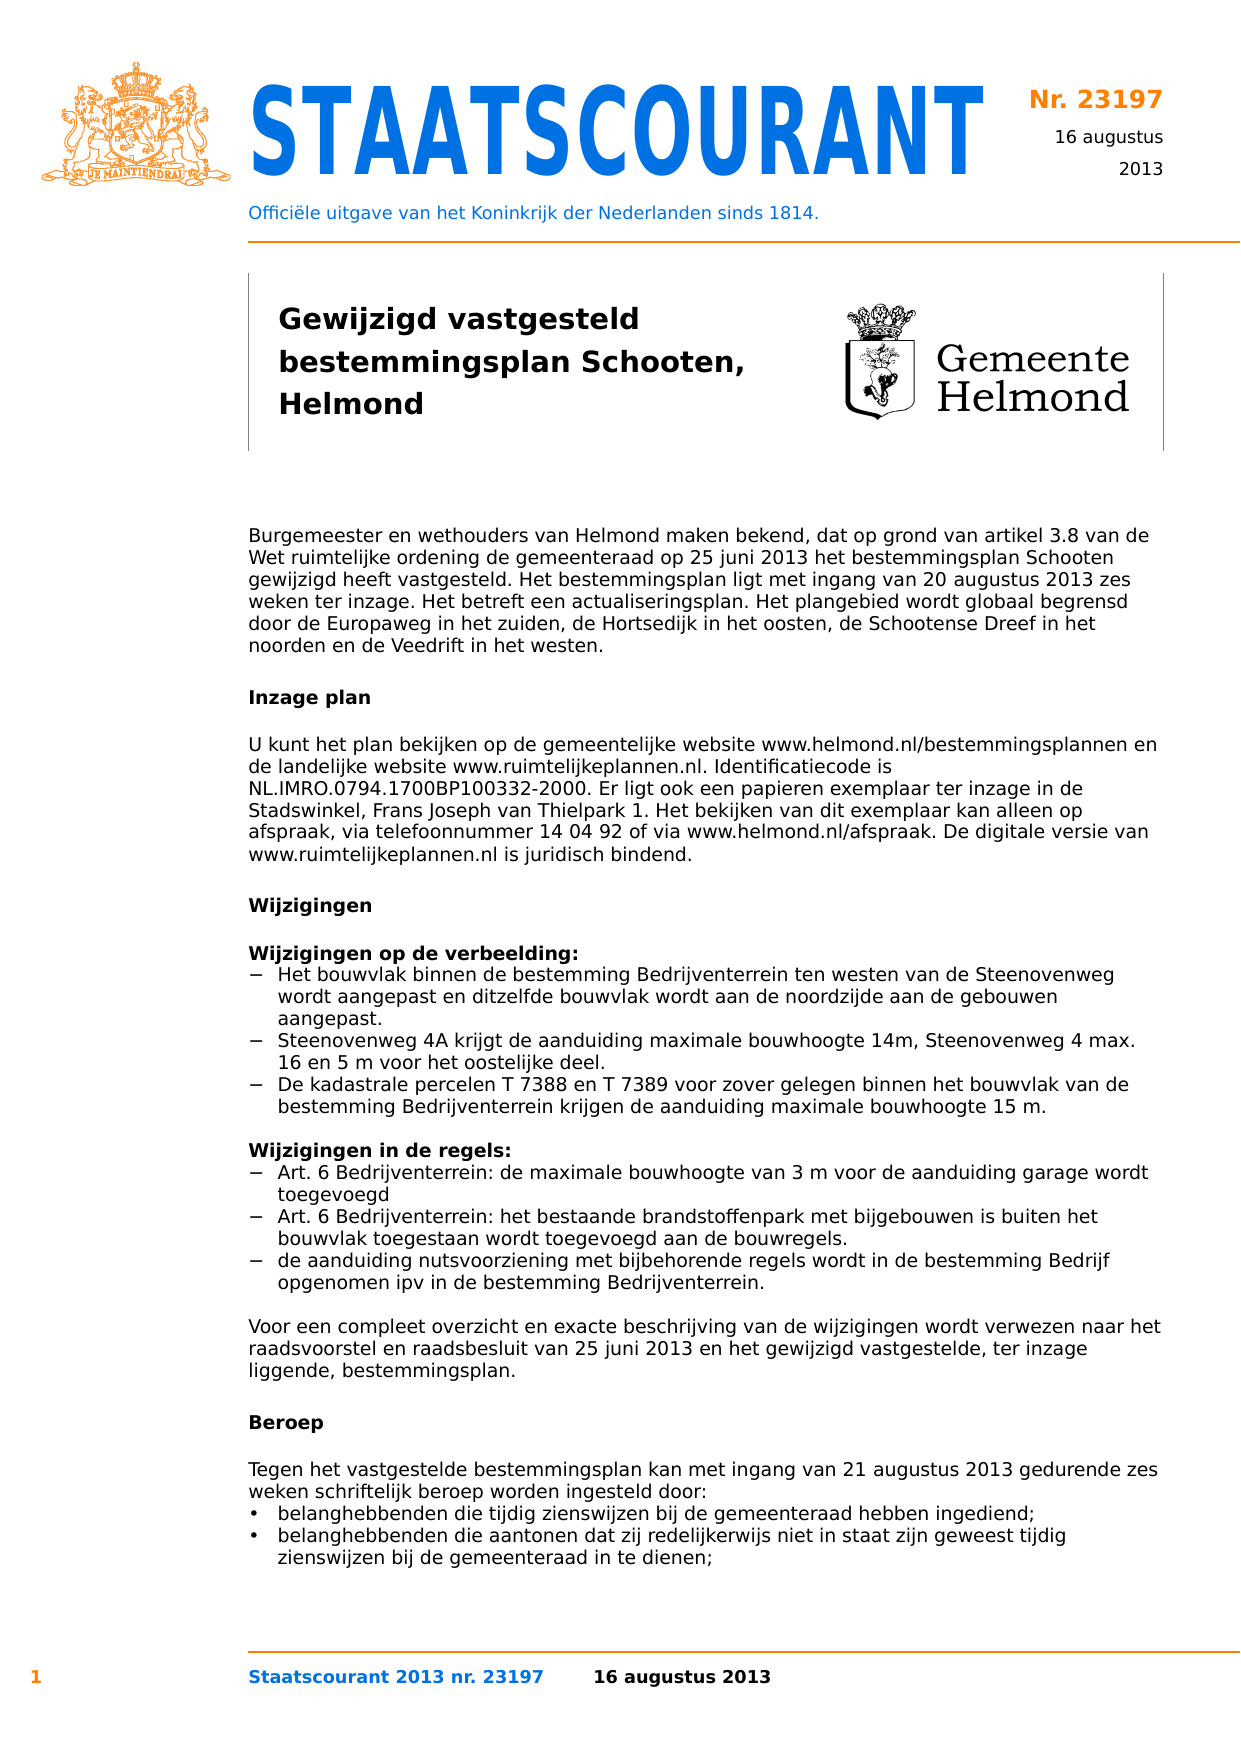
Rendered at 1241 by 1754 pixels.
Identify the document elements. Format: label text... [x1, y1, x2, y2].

table_header Nr. 23197 [998, 62, 1240, 121]
subtitle Gewijzigd vastgesteld bestemmingsplan Schooten, Helmond [249, 273, 1163, 451]
text • belanghebbenden die tijdig zienswijzen bij de gemeenteraad hebben ingediend; [248, 1503, 1163, 1525]
text − Het bouwvlak binnen de bestemming Bedrijventerrein ten westen van de Steenovenweg wordt aangepast en ditzelfde bouwvlak wordt aan de noordzijde aan de gebouwen aangepast. [248, 964, 1163, 1030]
text • belanghebbenden die aantonen dat zij redelijkerwijs niet in staat zijn geweest tijdig zienswijzen bij de gemeenteraad in te dienen; [248, 1525, 1163, 1569]
text − Art. 6 Bedrijventerrein: het bestaande brandstoffenpark met bijgebouwen is buiten het bouwvlak toegestaan wordt toegevoegd aan de bouwregels. [248, 1206, 1163, 1250]
text U kunt het plan bekijken op de gemeentelijke website www.helmond.nl/bestemmingsplannen en de landelijke website www.ruimtelijkeplannen.nl. Identificatiecode is NL.IMRO.0794.1700BP100332-2000. Er ligt ook een papieren exemplaar ter inzage in de Stadswinkel, Frans Joseph van Thielpark 1. Het bekijken van dit exemplaar kan alleen op afspraak, via telefoonnummer 14 04 92 of via www.helmond.nl/afspraak. De digitale versie van www.ruimtelijkeplannen.nl is juridisch bindend. [248, 733, 1163, 865]
subtitle Inzage plan [248, 687, 1163, 708]
text − De kadastrale percelen T 7388 en T 7389 voor zover gelegen binnen het bouwvlak van de bestemming Bedrijventerrein krijgen de aanduiding maximale bouwhoogte 15 m. [248, 1074, 1163, 1118]
text Burgemeester en wethouders van Helmond maken bekend, dat op grond van artikel 3.8 van de Wet ruimtelijke ordening de gemeenteraad op 25 juni 2013 het bestemmingsplan Schooten gewijzigd heeft vastgesteld. Het bestemmingsplan ligt met ingang van 20 augustus 2013 zes weken ter inzage. Het betreft een actualiseringsplan. Het plangebied wordt globaal begrensd door de Europaweg in het zuiden, de Hortsedijk in het oosten, de Schootense Dreef in het noorden en de Veedrift in het westen. [248, 525, 1163, 657]
table_header [25, 62, 248, 241]
text − Art. 6 Bedrijventerrein: de maximale bouwhoogte van 3 m voor de aanduiding garage wordt toegevoegd [248, 1162, 1163, 1206]
picture [844, 302, 1134, 421]
table_header STAATSCOURANT [248, 62, 998, 203]
text Tegen het vastgestelde bestemmingsplan kan met ingang van 21 augustus 2013 gedurende zes weken schriftelijk beroep worden ingesteld door: [248, 1459, 1163, 1503]
text Wijzigingen op de verbeelding: [248, 942, 1163, 964]
text Voor een compleet overzicht en exacte beschrijving van de wijzigingen wordt verwezen naar het raadsvoorstel en raadsbesluit van 25 juni 2013 en het gewijzigd vastgestelde, ter inzage liggende, bestemmingsplan. [248, 1316, 1163, 1382]
subtitle Wijzigingen [248, 895, 1163, 917]
text Wijzigingen in de regels: [248, 1140, 1163, 1162]
table_cell 16 augustus [998, 121, 1240, 153]
text − de aanduiding nutsvoorziening met bijbehorende regels wordt in de bestemming Bedrijf opgenomen ipv in de bestemming Bedrijventerrein. [248, 1250, 1163, 1294]
subtitle Beroep [248, 1412, 1163, 1434]
table_cell 2013 [998, 153, 1240, 203]
picture [41, 62, 231, 186]
table_cell Officiële uitgave van het Koninkrijk der Nederlanden sinds 1814. [248, 203, 1240, 241]
text − Steenovenweg 4A krijgt de aanduiding maximale bouwhoogte 14m, Steenovenweg 4 max. 16 en 5 m voor het oostelijke deel. [248, 1030, 1163, 1074]
